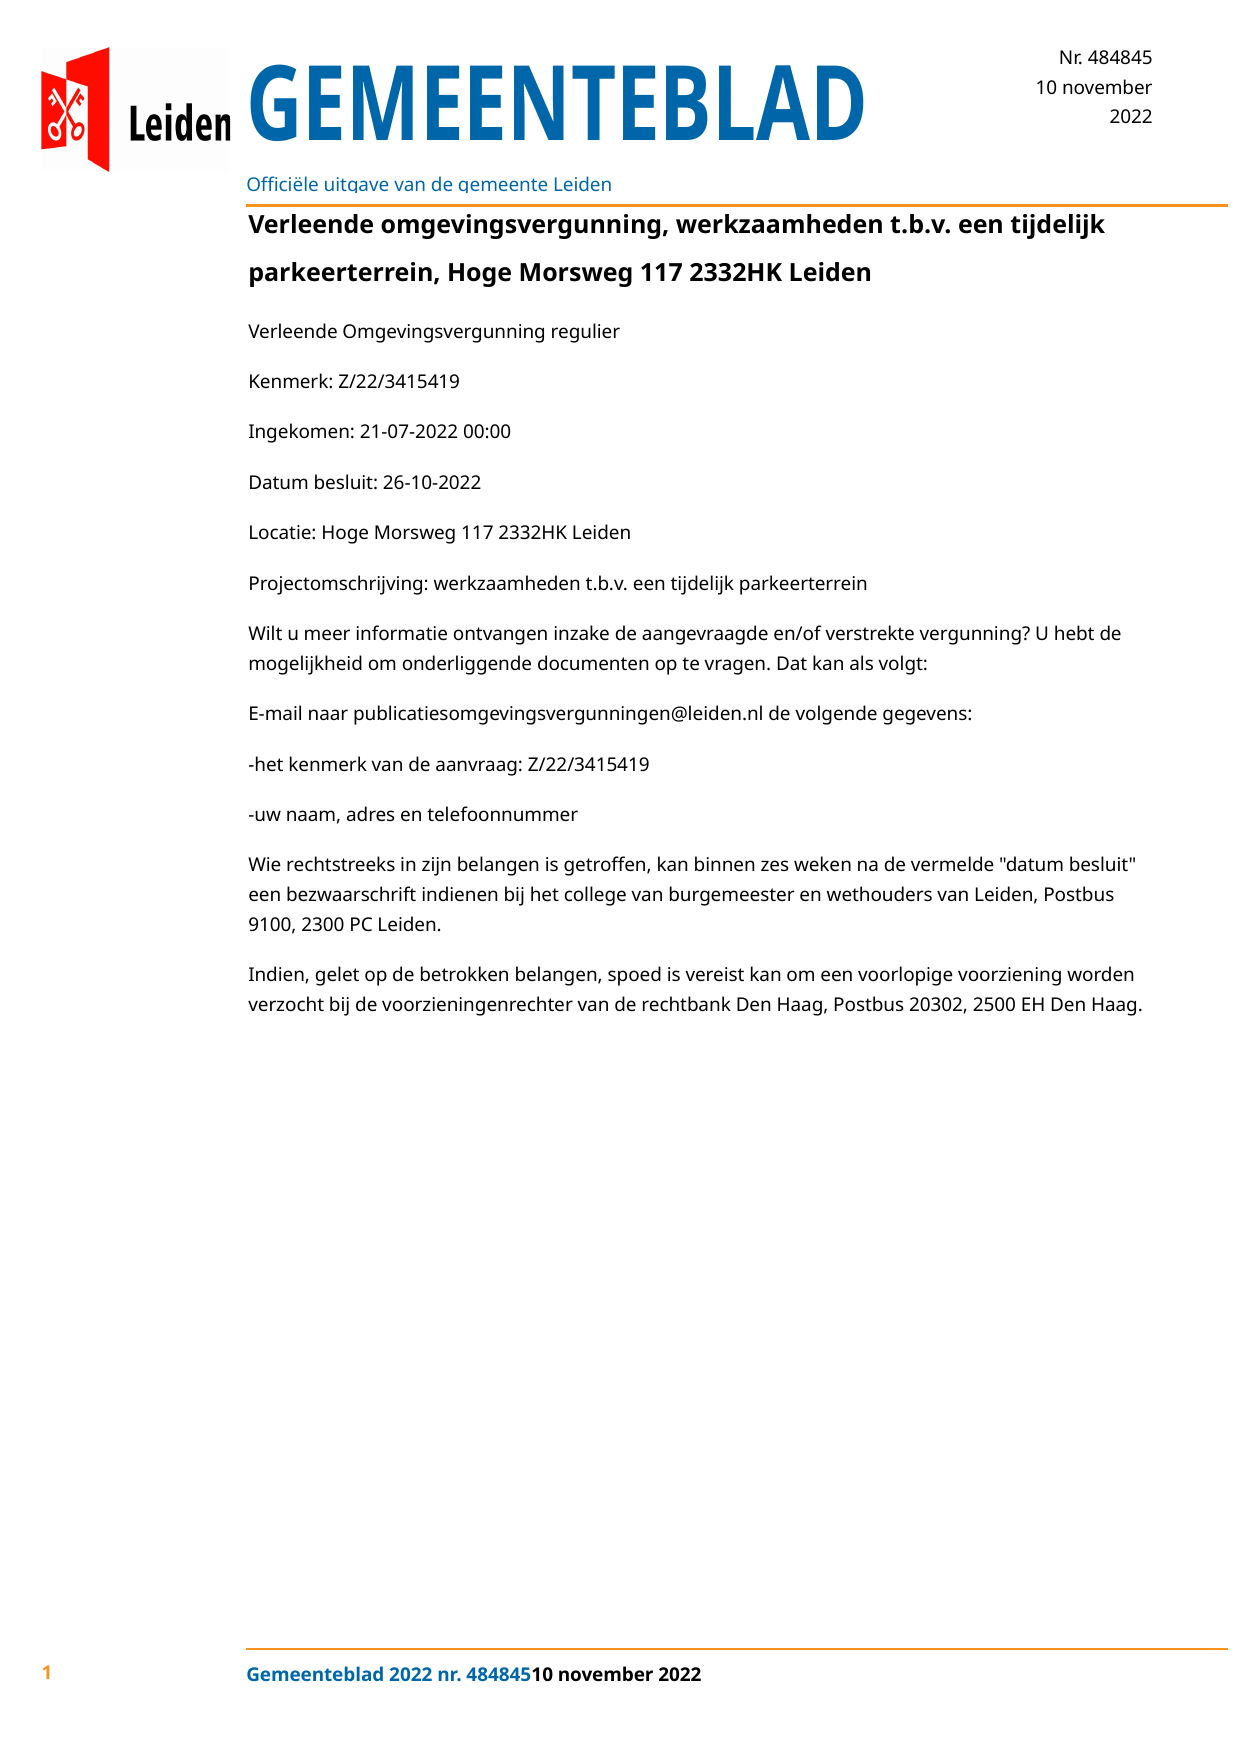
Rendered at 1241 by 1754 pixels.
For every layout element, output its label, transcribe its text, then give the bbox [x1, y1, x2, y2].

text Datum besluit: 26-10-2022 [248, 469, 1152, 495]
text E-mail naar publicatiesomgevingsvergunningen@leiden.nl de volgende gegevens: [248, 700, 1152, 726]
text Verleende omgevingsvergunning, werkzaamheden t.b.v. een tijdelijk parkeerterrein, Hoge Morsweg 117 2332HK Leiden [248, 207, 1152, 288]
text -het kenmerk van de aanvraag: Z/22/3415419 [248, 751, 1152, 777]
text Indien, gelet op de betrokken belangen, spoed is vereist kan om een voorlopige voorziening worden verzocht bij de voorzieningenrechter van de rechtbank Den Haag, Postbus 20302, 2500 EH Den Haag. [248, 961, 1152, 1017]
text -uw naam, adres en telefoonnummer [248, 801, 1152, 827]
picture [41, 47, 231, 172]
text Verleende Omgevingsvergunning regulier [248, 318, 1152, 344]
text Wilt u meer informatie ontvangen inzake de aangevraagde en/of verstrekte vergunning? U hebt de mogelijkheid om onderliggende documenten op te vragen. Dat kan als volgt: [248, 620, 1152, 676]
text Ingekomen: 21-07-2022 00:00 [248, 419, 1152, 444]
text Wie rechtstreeks in zijn belangen is getroffen, kan binnen zes weken na de vermelde "datum besluit" een bezwaarschrift indienen bij het college van burgemeester en wethouders van Leiden, Postbus 9100, 2300 PC Leiden. [248, 852, 1152, 937]
text Kenmerk: Z/22/3415419 [248, 368, 1152, 394]
text Projectomschrijving: werkzaamheden t.b.v. een tijdelijk parkeerterrein [248, 570, 1152, 596]
text Locatie: Hoge Morsweg 117 2332HK Leiden [248, 519, 1152, 545]
